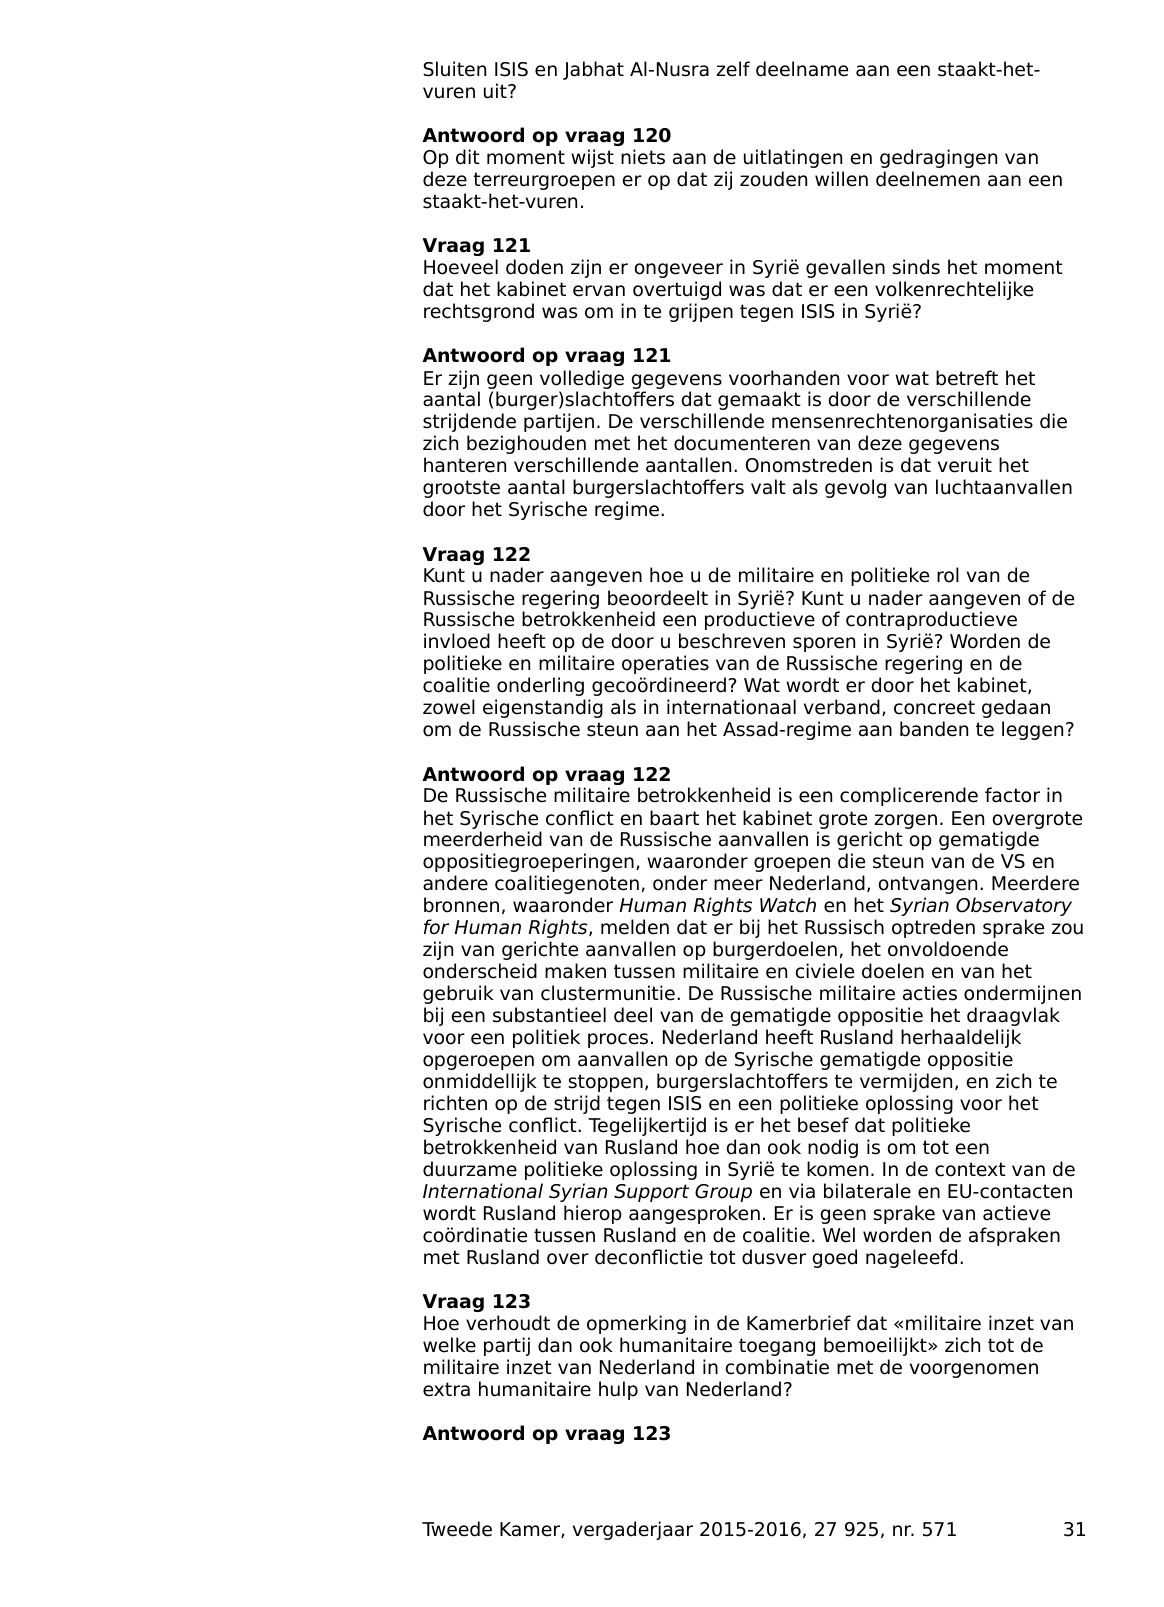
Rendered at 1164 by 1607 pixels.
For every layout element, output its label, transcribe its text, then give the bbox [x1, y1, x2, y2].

text Hoeveel doden zijn er ongeveer in Syrië gevallen sinds het moment dat het kabinet ervan overtuigd was dat er een volkenrechtelijke rechtsgrond was om in te grijpen tegen ISIS in Syrië? [422, 257, 1087, 323]
text Kunt u nader aangeven hoe u de militaire en politieke rol van de Russische regering beoordeelt in Syrië? Kunt u nader aangeven of de Russische betrokkenheid een productieve of contraproductieve invloed heeft op de door u beschreven sporen in Syrië? Worden de politieke en militaire operaties van de Russische regering en de coalitie onderling gecoördineerd? Wat wordt er door het kabinet, zowel eigenstandig als in internationaal verband, concreet gedaan om de Russische steun aan het Assad-regime aan banden te leggen? [422, 565, 1087, 741]
text Antwoord op vraag 121 [422, 345, 1087, 367]
text Vraag 123 [422, 1291, 1087, 1313]
text Op dit moment wijst niets aan de uitlatingen en gedragingen van deze terreurgroepen er op dat zij zouden willen deelnemen aan een staakt-het-vuren. [422, 147, 1087, 213]
text De Russische militaire betrokkenheid is een complicerende factor in het Syrische conflict en baart het kabinet grote zorgen. Een overgrote meerderheid van de Russische aanvallen is gericht op gematigde oppositiegroeperingen, waaronder groepen die steun van de VS en andere coalitiegenoten, onder meer Nederland, ontvangen. Meerdere bronnen, waaronder Human Rights Watch en het Syrian Observatory for Human Rights, melden dat er bij het Russisch optreden sprake zou zijn van gerichte aanvallen op burgerdoelen, het onvoldoende onderscheid maken tussen militaire en civiele doelen en van het gebruik van clustermunitie. De Russische militaire acties ondermijnen bij een substantieel deel van de gematigde oppositie het draagvlak voor een politiek proces. Nederland heeft Rusland herhaaldelijk opgeroepen om aanvallen op de Syrische gematigde oppositie onmiddellijk te stoppen, burgerslachtoffers te vermijden, en zich te richten op de strijd tegen ISIS en een politieke oplossing voor het Syrische conflict. Tegelijkertijd is er het besef dat politieke betrokkenheid van Rusland hoe dan ook nodig is om tot een duurzame politieke oplossing in Syrië te komen. In de context van de International Syrian Support Group en via bilaterale en EU-contacten wordt Rusland hierop aangesproken. Er is geen sprake van actieve coördinatie tussen Rusland en de coalitie. Wel worden de afspraken met Rusland over deconflictie tot dusver goed nageleefd. [422, 785, 1087, 1269]
text Vraag 122 [422, 543, 1087, 565]
text Antwoord op vraag 120 [422, 125, 1087, 147]
text Vraag 121 [422, 235, 1087, 257]
text Hoe verhoudt de opmerking in de Kamerbrief dat «militaire inzet van welke partij dan ook humanitaire toegang bemoeilijkt» zich tot de militaire inzet van Nederland in combinatie met de voorgenomen extra humanitaire hulp van Nederland? [422, 1313, 1087, 1401]
text Antwoord op vraag 123 [422, 1423, 1087, 1445]
text Er zijn geen volledige gegevens voorhanden voor wat betreft het aantal (burger)slachtoffers dat gemaakt is door de verschillende strijdende partijen. De verschillende mensenrechtenorganisaties die zich bezighouden met het documenteren van deze gegevens hanteren verschillende aantallen. Onomstreden is dat veruit het grootste aantal burgerslachtoffers valt als gevolg van luchtaanvallen door het Syrische regime. [422, 367, 1087, 521]
text Sluiten ISIS en Jabhat Al-Nusra zelf deelname aan een staakt-het-vuren uit? [422, 59, 1087, 103]
text Antwoord op vraag 122 [422, 763, 1087, 785]
